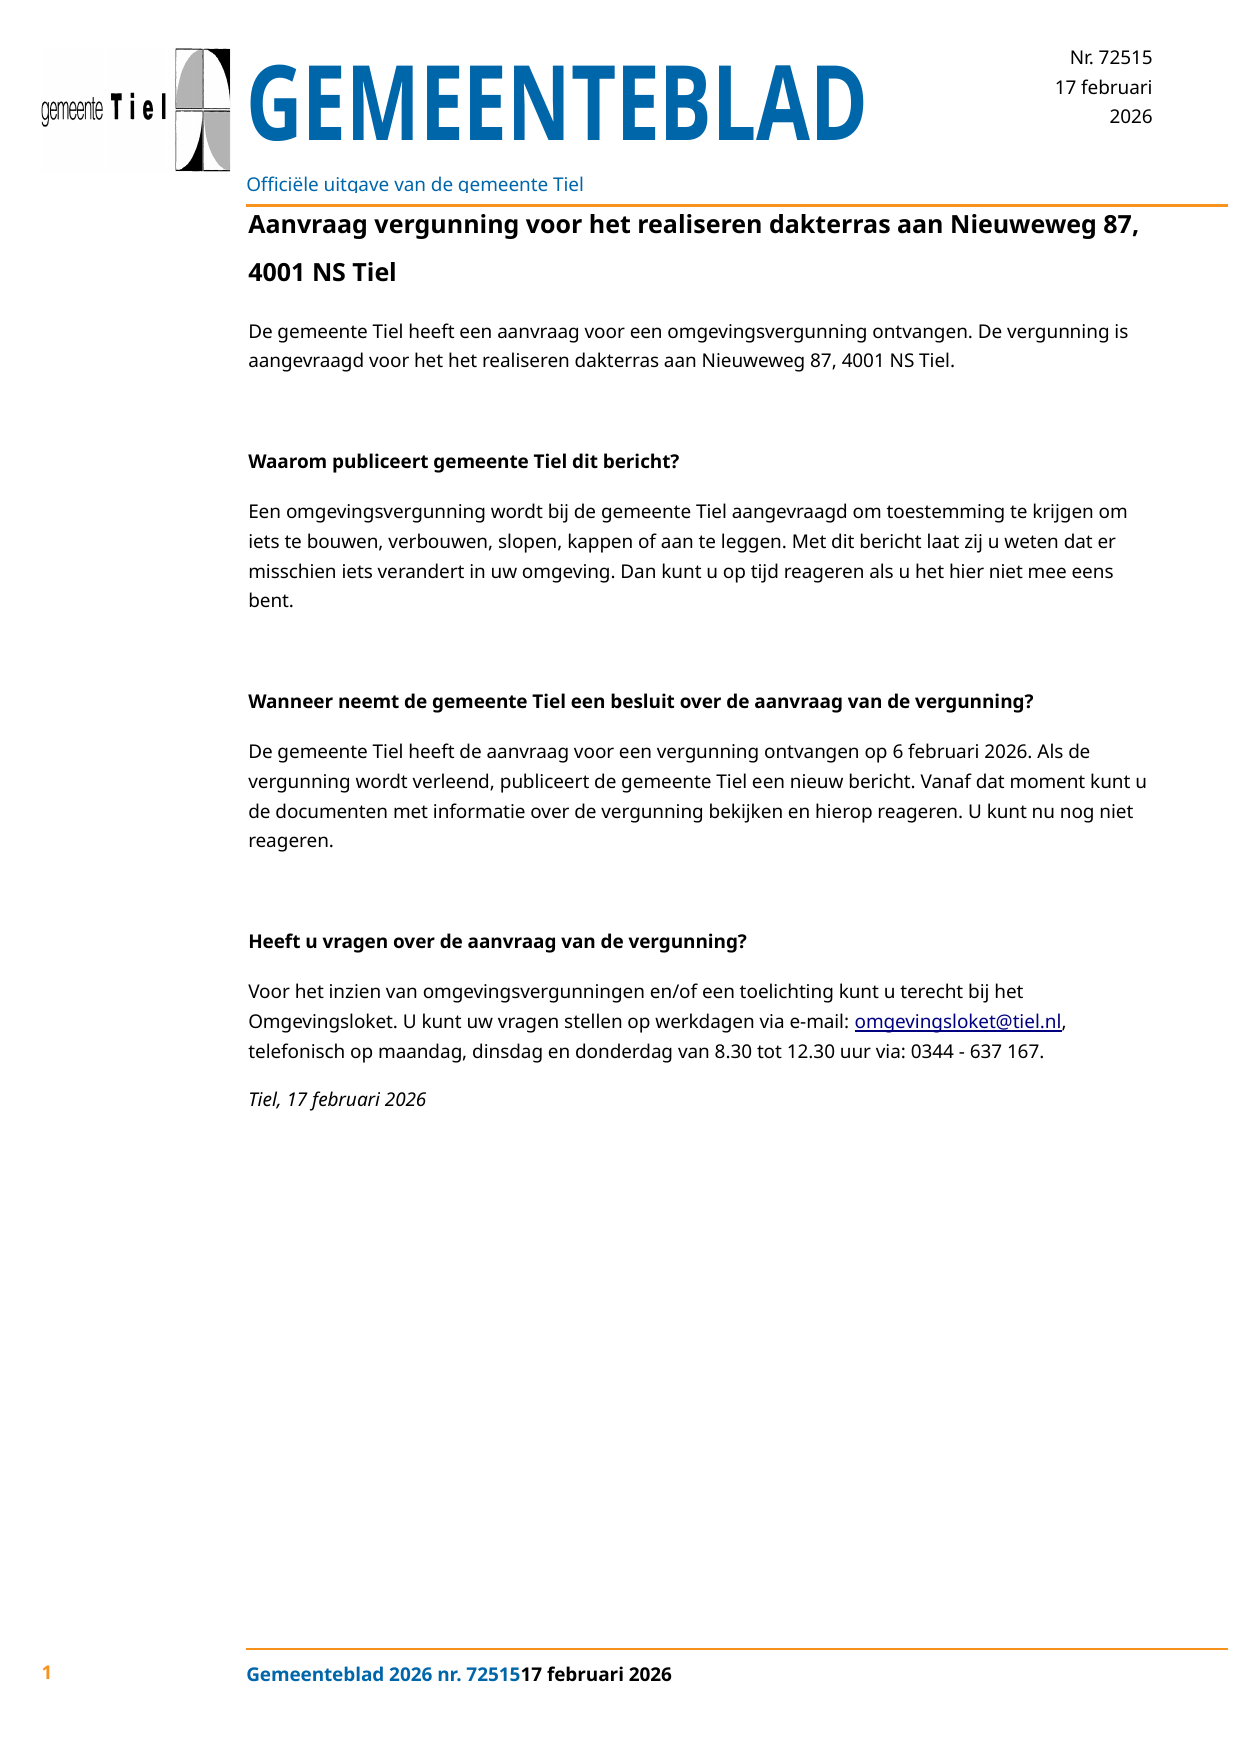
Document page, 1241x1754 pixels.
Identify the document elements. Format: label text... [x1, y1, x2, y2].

text Aanvraag vergunning voor het realiseren dakterras aan Nieuweweg 87, 4001 NS Tiel [248, 207, 1152, 288]
text Voor het inzien van omgevingsvergunningen en/of een toelichting kunt u terecht bij het Omgevingsloket. U kunt uw vragen stellen op werkdagen via e-mail: omgevingsloket@tiel.nl, telefonisch op maandag, dinsdag en donderdag van 8.30 tot 12.30 uur via: 0344 - 637 167. [248, 979, 1152, 1064]
text De gemeente Tiel heeft de aanvraag voor een vergunning ontvangen op 6 februari 2026. Als de vergunning wordt verleend, publiceert de gemeente Tiel een nieuw bericht. Vanaf dat moment kunt u de documenten met informatie over de vergunning bekijken en hierop reageren. U kunt nu nog niet reageren. [248, 739, 1152, 853]
text Heeft u vragen over de aanvraag van de vergunning? [248, 928, 1152, 954]
text Tiel, 17 februari 2026 [248, 1086, 1152, 1111]
text Een omgevingsvergunning wordt bij de gemeente Tiel aangevraagd om toestemming te krijgen om iets te bouwen, verbouwen, slopen, kappen of aan te leggen. Met dit bericht laat zij u weten dat er misschien iets verandert in uw omgeving. Dan kunt u op tijd reageren als u het hier niet mee eens bent. [248, 499, 1152, 613]
text De gemeente Tiel heeft een aanvraag voor een omgevingsvergunning ontvangen. De vergunning is aangevraagd voor het het realiseren dakterras aan Nieuweweg 87, 4001 NS Tiel. [248, 318, 1152, 373]
text Waarom publiceert gemeente Tiel dit bericht? [248, 448, 1152, 474]
picture [41, 47, 231, 172]
text Wanneer neemt de gemeente Tiel een besluit over de aanvraag van de vergunning? [248, 688, 1152, 714]
